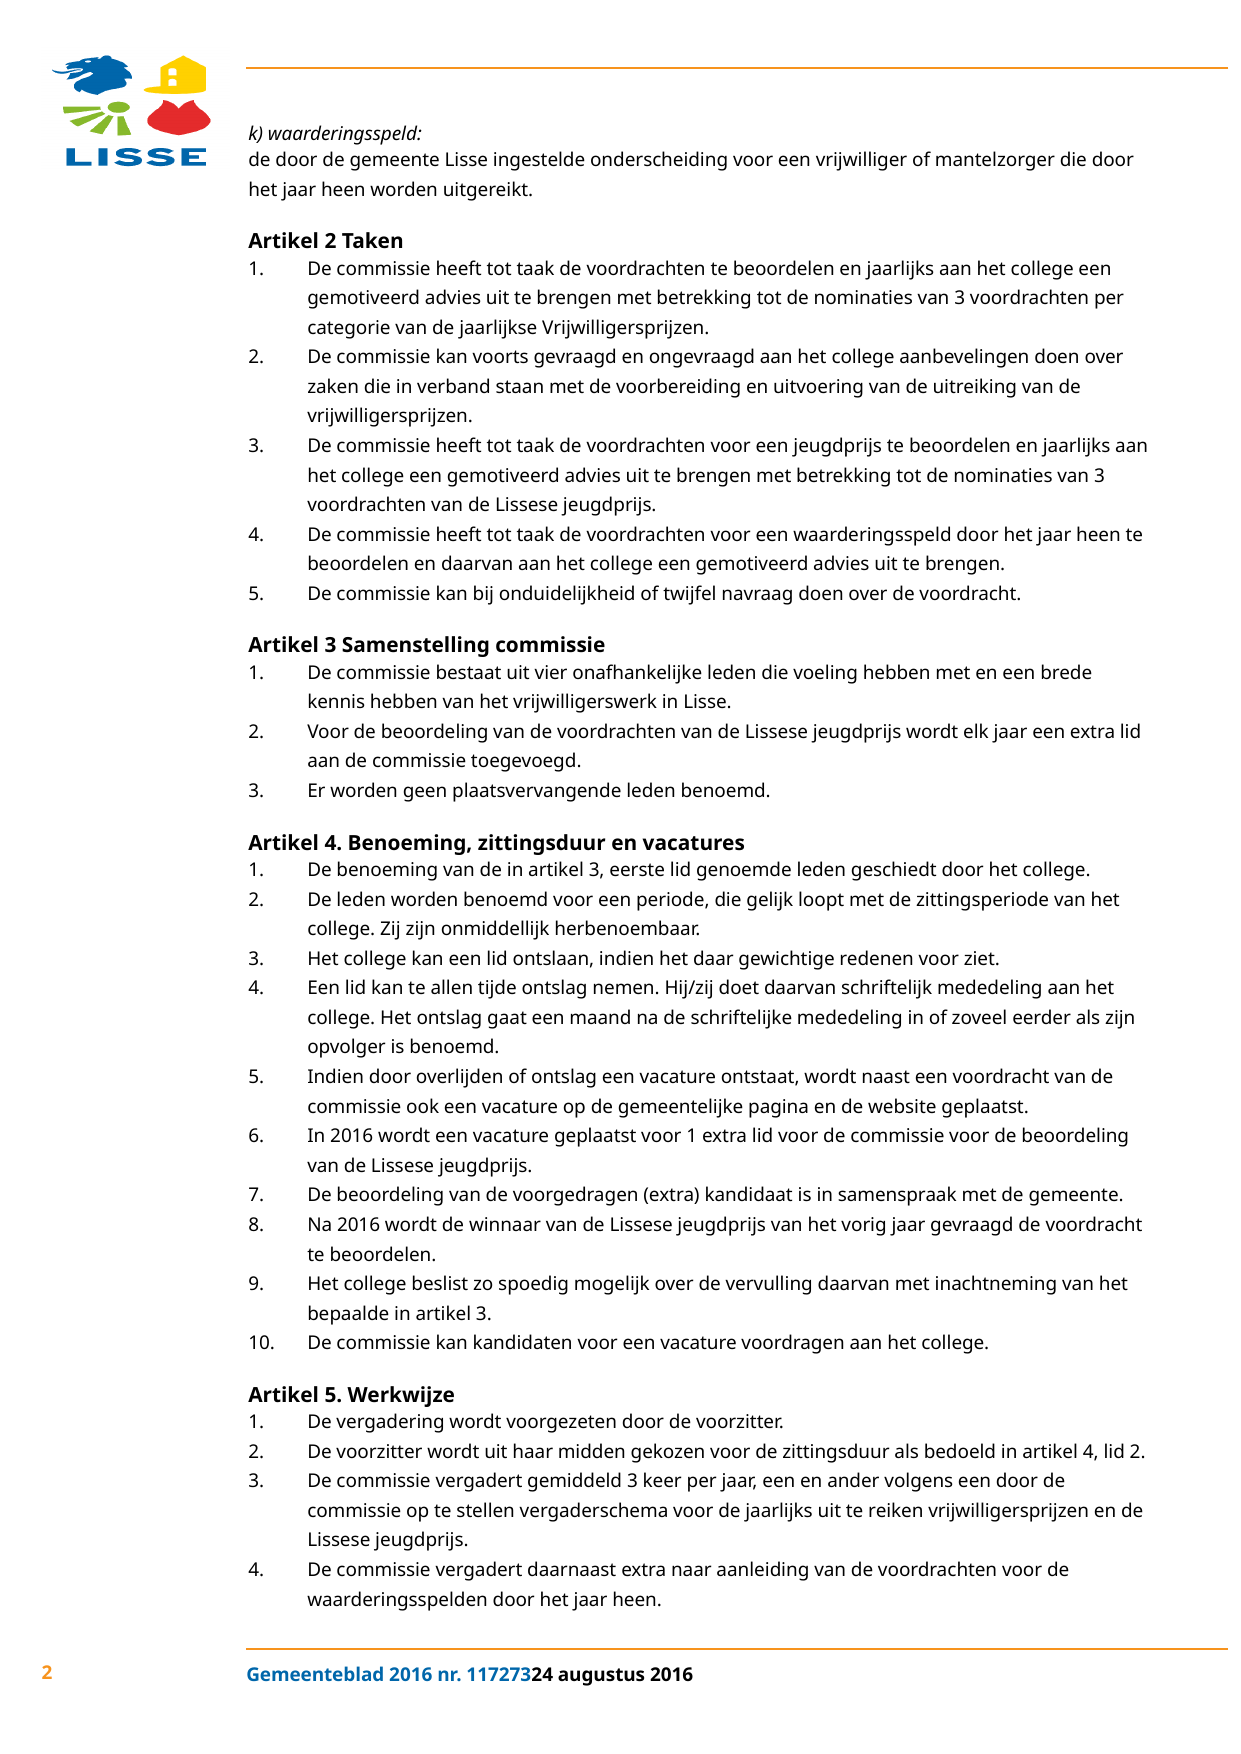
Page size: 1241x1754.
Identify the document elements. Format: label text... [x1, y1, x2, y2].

list Het college beslist zo spoedig mogelijk over de vervulling daarvan met inachtneming van het bepaalde in artikel 3. [248, 1270, 1152, 1326]
list De commissie heeft tot taak de voordrachten te beoordelen en jaarlijks aan het college een gemotiveerd advies uit te brengen met betrekking tot de nominaties van 3 voordrachten per categorie van de jaarlijkse Vrijwilligersprijzen. [248, 255, 1152, 339]
list De commissie vergadert daarnaast extra naar aanleiding van de voordrachten voor de waarderingsspelden door het jaar heen. [248, 1556, 1152, 1612]
list De commissie heeft tot taak de voordrachten voor een jeugdprijs te beoordelen en jaarlijks aan het college een gemotiveerd advies uit te brengen met betrekking tot de nominaties van 3 voordrachten van de Lissese jeugdprijs. [248, 432, 1152, 517]
text k) waarderingsspeld: [248, 121, 1152, 146]
list Voor de beoordeling van de voordrachten van de Lissese jeugdprijs wordt elk jaar een extra lid aan de commissie toegevoegd. [248, 718, 1152, 773]
list Indien door overlijden of ontslag een vacature ontstaat, wordt naast een voordracht van de commissie ook een vacature op de gemeentelijke pagina en de website geplaatst. [248, 1063, 1152, 1118]
list De commissie vergadert gemiddeld 3 keer per jaar, een en ander volgens een door de commissie op te stellen vergaderschema voor de jaarlijks uit te reiken vrijwilligersprijzen en de Lissese jeugdprijs. [248, 1467, 1152, 1552]
list Het college kan een lid ontslaan, indien het daar gewichtige redenen voor ziet. [248, 945, 1152, 971]
text Artikel 3 Samenstelling commissie [248, 631, 1152, 659]
list De commissie heeft tot taak de voordrachten voor een waarderingsspeld door het jaar heen te beoordelen en daarvan aan het college een gemotiveerd advies uit te brengen. [248, 521, 1152, 576]
text Artikel 2 Taken [248, 226, 1152, 255]
picture [41, 47, 231, 172]
text Artikel 5. Werkwijze [248, 1380, 1152, 1408]
list De beoordeling van de voorgedragen (extra) kandidaat is in samenspraak met de gemeente. [248, 1182, 1152, 1207]
list De voorzitter wordt uit haar midden gekozen voor de zittingsduur als bedoeld in artikel 4, lid 2. [248, 1438, 1152, 1464]
list Er worden geen plaatsvervangende leden benoemd. [248, 777, 1152, 803]
list De commissie bestaat uit vier onafhankelijke leden die voeling hebben met en een brede kennis hebben van het vrijwilligerswerk in Lisse. [248, 659, 1152, 714]
list De benoeming van de in artikel 3, eerste lid genoemde leden geschiedt door het college. [248, 856, 1152, 882]
text de door de gemeente Lisse ingestelde onderscheiding voor een vrijwilliger of mantelzorger die door het jaar heen worden uitgereikt. [248, 146, 1152, 202]
list De commissie kan kandidaten voor een vacature voordragen aan het college. [248, 1329, 1152, 1355]
list In 2016 wordt een vacature geplaatst voor 1 extra lid voor de commissie voor de beoordeling van de Lissese jeugdprijs. [248, 1122, 1152, 1178]
list De leden worden benoemd voor een periode, die gelijk loopt met de zittingsperiode van het college. Zij zijn onmiddellijk herbenoembaar. [248, 886, 1152, 941]
list Een lid kan te allen tijde ontslag nemen. Hij/zij doet daarvan schriftelijk mededeling aan het college. Het ontslag gaat een maand na de schriftelijke mededeling in of zoveel eerder als zijn opvolger is benoemd. [248, 974, 1152, 1059]
list De commissie kan bij onduidelijkheid of twijfel navraag doen over de voordracht. [248, 580, 1152, 606]
list Na 2016 wordt de winnaar van de Lissese jeugdprijs van het vorig jaar gevraagd de voordracht te beoordelen. [248, 1211, 1152, 1266]
list De commissie kan voorts gevraagd en ongevraagd aan het college aanbevelingen doen over zaken die in verband staan met de voorbereiding en uitvoering van de uitreiking van de vrijwilligersprijzen. [248, 343, 1152, 428]
list De vergadering wordt voorgezeten door de voorzitter. [248, 1408, 1152, 1434]
text Artikel 4. Benoeming, zittingsduur en vacatures [248, 828, 1152, 856]
